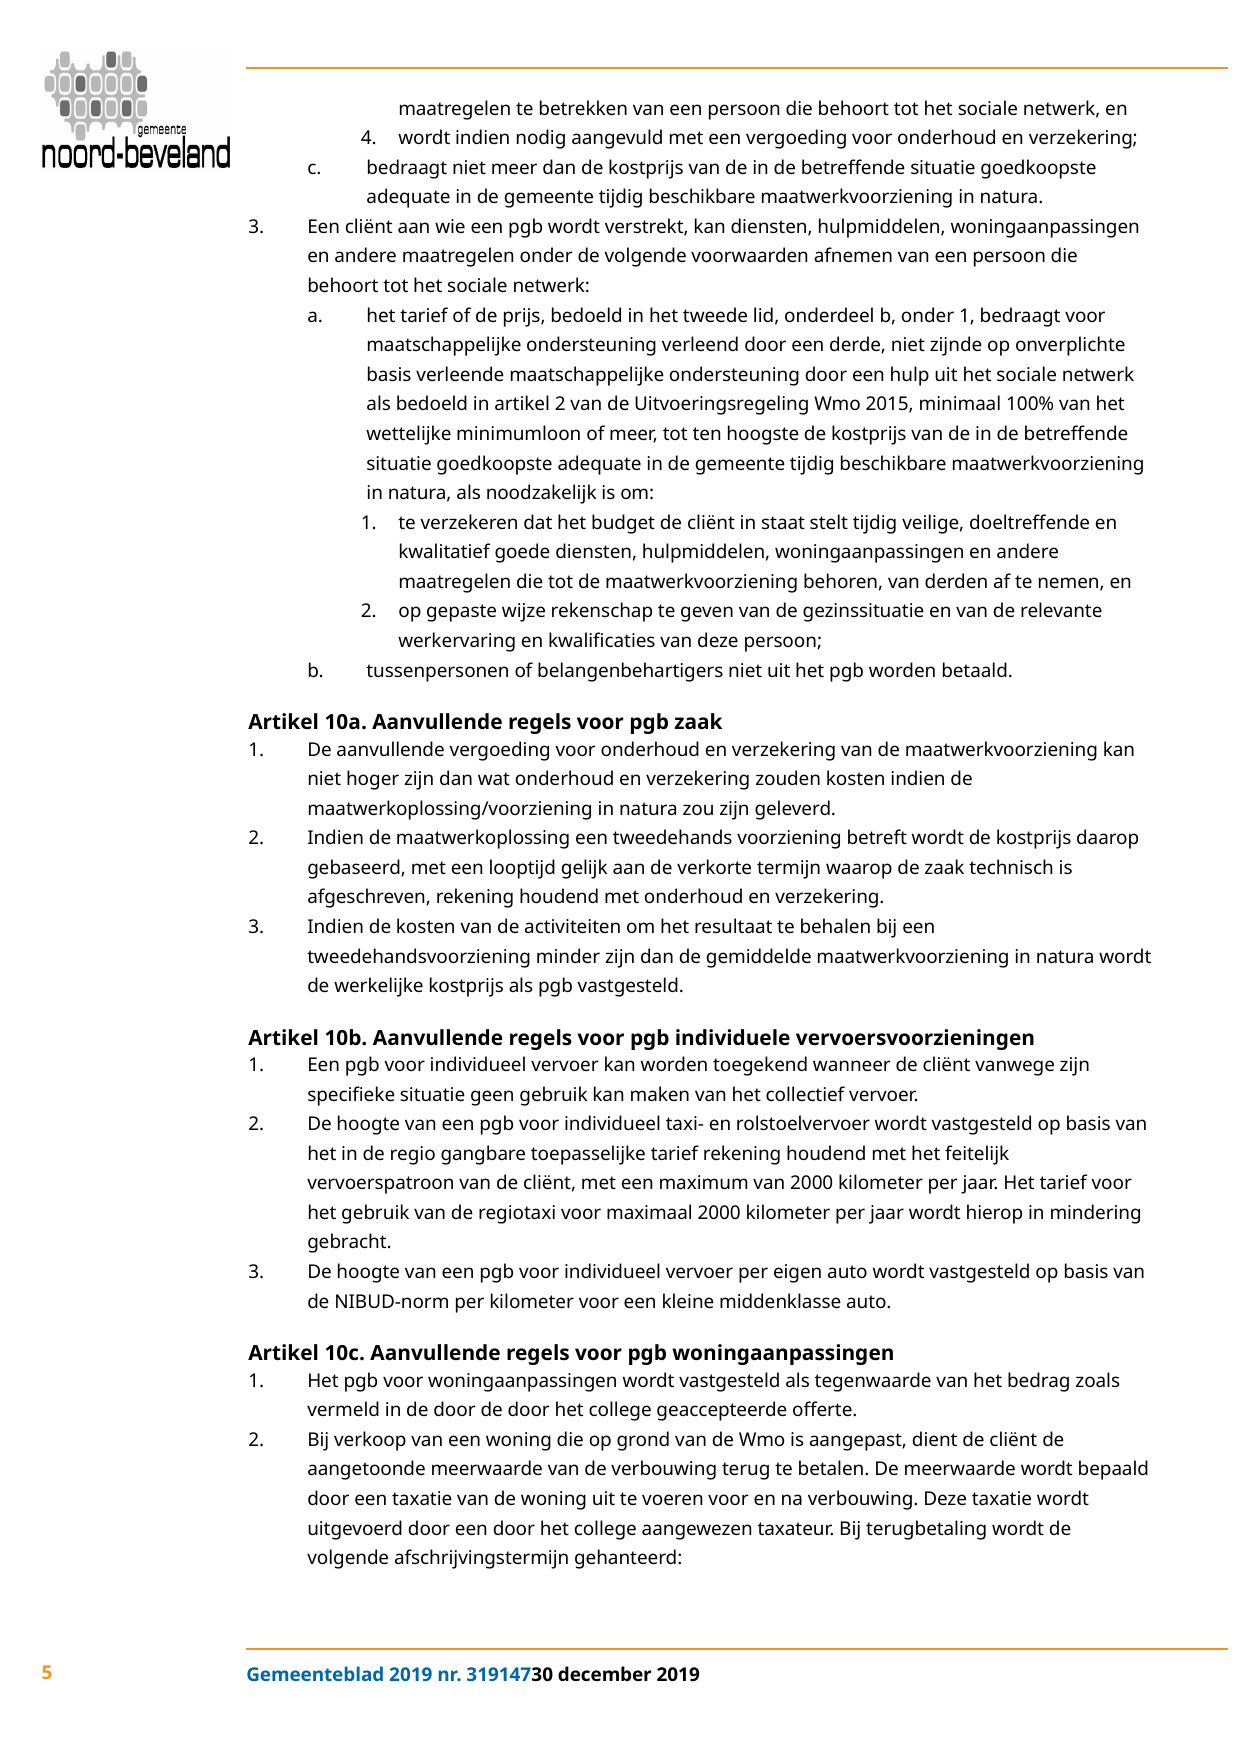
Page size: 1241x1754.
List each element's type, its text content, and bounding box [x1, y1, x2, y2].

list Indien de kosten van de activiteiten om het resultaat te behalen bij een tweedehandsvoorziening minder zijn dan de gemiddelde maatwerkvoorziening in natura wordt de werkelijke kostprijs als pgb vastgesteld. [248, 913, 1152, 998]
list De aanvullende vergoeding voor onderhoud en verzekering van de maatwerkvoorziening kan niet hoger zijn dan wat onderhoud en verzekering zouden kosten indien de maatwerkoplossing/voorziening in natura zou zijn geleverd. [248, 736, 1152, 821]
list bedraagt niet meer dan de kostprijs van de in de betreffende situatie goedkoopste adequate in de gemeente tijdig beschikbare maatwerkvoorziening in natura. [307, 154, 1152, 209]
list Een cliënt aan wie een pgb wordt verstrekt, kan diensten, hulpmiddelen, woningaanpassingen en andere maatregelen onder de volgende voorwaarden afnemen van een persoon die behoort tot het sociale netwerk: [248, 213, 1152, 298]
list op gepaste wijze rekenschap te geven van de gezinssituatie en van de relevante werkervaring en kwalificaties van deze persoon; [361, 598, 1152, 653]
list Het pgb voor woningaanpassingen wordt vastgesteld als tegenwaarde van het bedrag zoals vermeld in de door de door het college geaccepteerde offerte. [248, 1367, 1152, 1422]
list De hoogte van een pgb voor individueel taxi- en rolstoelvervoer wordt vastgesteld op basis van het in de regio gangbare toepasselijke tarief rekening houdend met het feitelijk vervoerspatroon van de cliënt, met een maximum van 2000 kilometer per jaar. Het tarief voor het gebruik van de regiotaxi voor maximaal 2000 kilometer per jaar wordt hierop in mindering gebracht. [248, 1110, 1152, 1254]
text Artikel 10b. Aanvullende regels voor pgb individuele vervoersvoorzieningen [248, 1023, 1152, 1051]
list wordt indien nodig aangevuld met een vergoeding voor onderhoud en verzekering; [361, 124, 1152, 150]
list het tarief of de prijs, bedoeld in het tweede lid, onderdeel b, onder 1, bedraagt voor maatschappelijke ondersteuning verleend door een derde, niet zijnde op onverplichte basis verleende maatschappelijke ondersteuning door een hulp uit het sociale netwerk als bedoeld in artikel 2 van de Uitvoeringsregeling Wmo 2015, minimaal 100% van het wettelijke minimumloon of meer, tot ten hoogste de kostprijs van de in de betreffende situatie goedkoopste adequate in de gemeente tijdig beschikbare maatwerkvoorziening in natura, als noodzakelijk is om: [307, 302, 1152, 505]
text Artikel 10c. Aanvullende regels voor pgb woningaanpassingen [248, 1338, 1152, 1367]
text Artikel 10a. Aanvullende regels voor pgb zaak [248, 707, 1152, 736]
list Indien de maatwerkoplossing een tweedehands voorziening betreft wordt de kostprijs daarop gebaseerd, met een looptijd gelijk aan de verkorte termijn waarop de zaak technisch is afgeschreven, rekening houdend met onderhoud en verzekering. [248, 824, 1152, 909]
list tussenpersonen of belangenbehartigers niet uit het pgb worden betaald. [307, 657, 1152, 683]
list De hoogte van een pgb voor individueel vervoer per eigen auto wordt vastgesteld op basis van de NIBUD-norm per kilometer voor een kleine middenklasse auto. [248, 1258, 1152, 1314]
list Bij verkoop van een woning die op grond van de Wmo is aangepast, dient de cliënt de aangetoonde meerwaarde van de verbouwing terug te betalen. De meerwaarde wordt bepaald door een taxatie van de woning uit te voeren voor en na verbouwing. Deze taxatie wordt uitgevoerd door een door het college aangewezen taxateur. Bij terugbetaling wordt de volgende afschrijvingstermijn gehanteerd: [248, 1426, 1152, 1570]
picture [41, 47, 231, 172]
list maatregelen te betrekken van een persoon die behoort tot het sociale netwerk, en [361, 95, 1152, 121]
list te verzekeren dat het budget de cliënt in staat stelt tijdig veilige, doeltreffende en kwalitatief goede diensten, hulpmiddelen, woningaanpassingen en andere maatregelen die tot de maatwerkvoorziening behoren, van derden af te nemen, en [361, 509, 1152, 594]
list Een pgb voor individueel vervoer kan worden toegekend wanneer de cliënt vanwege zijn specifieke situatie geen gebruik kan maken van het collectief vervoer. [248, 1051, 1152, 1107]
